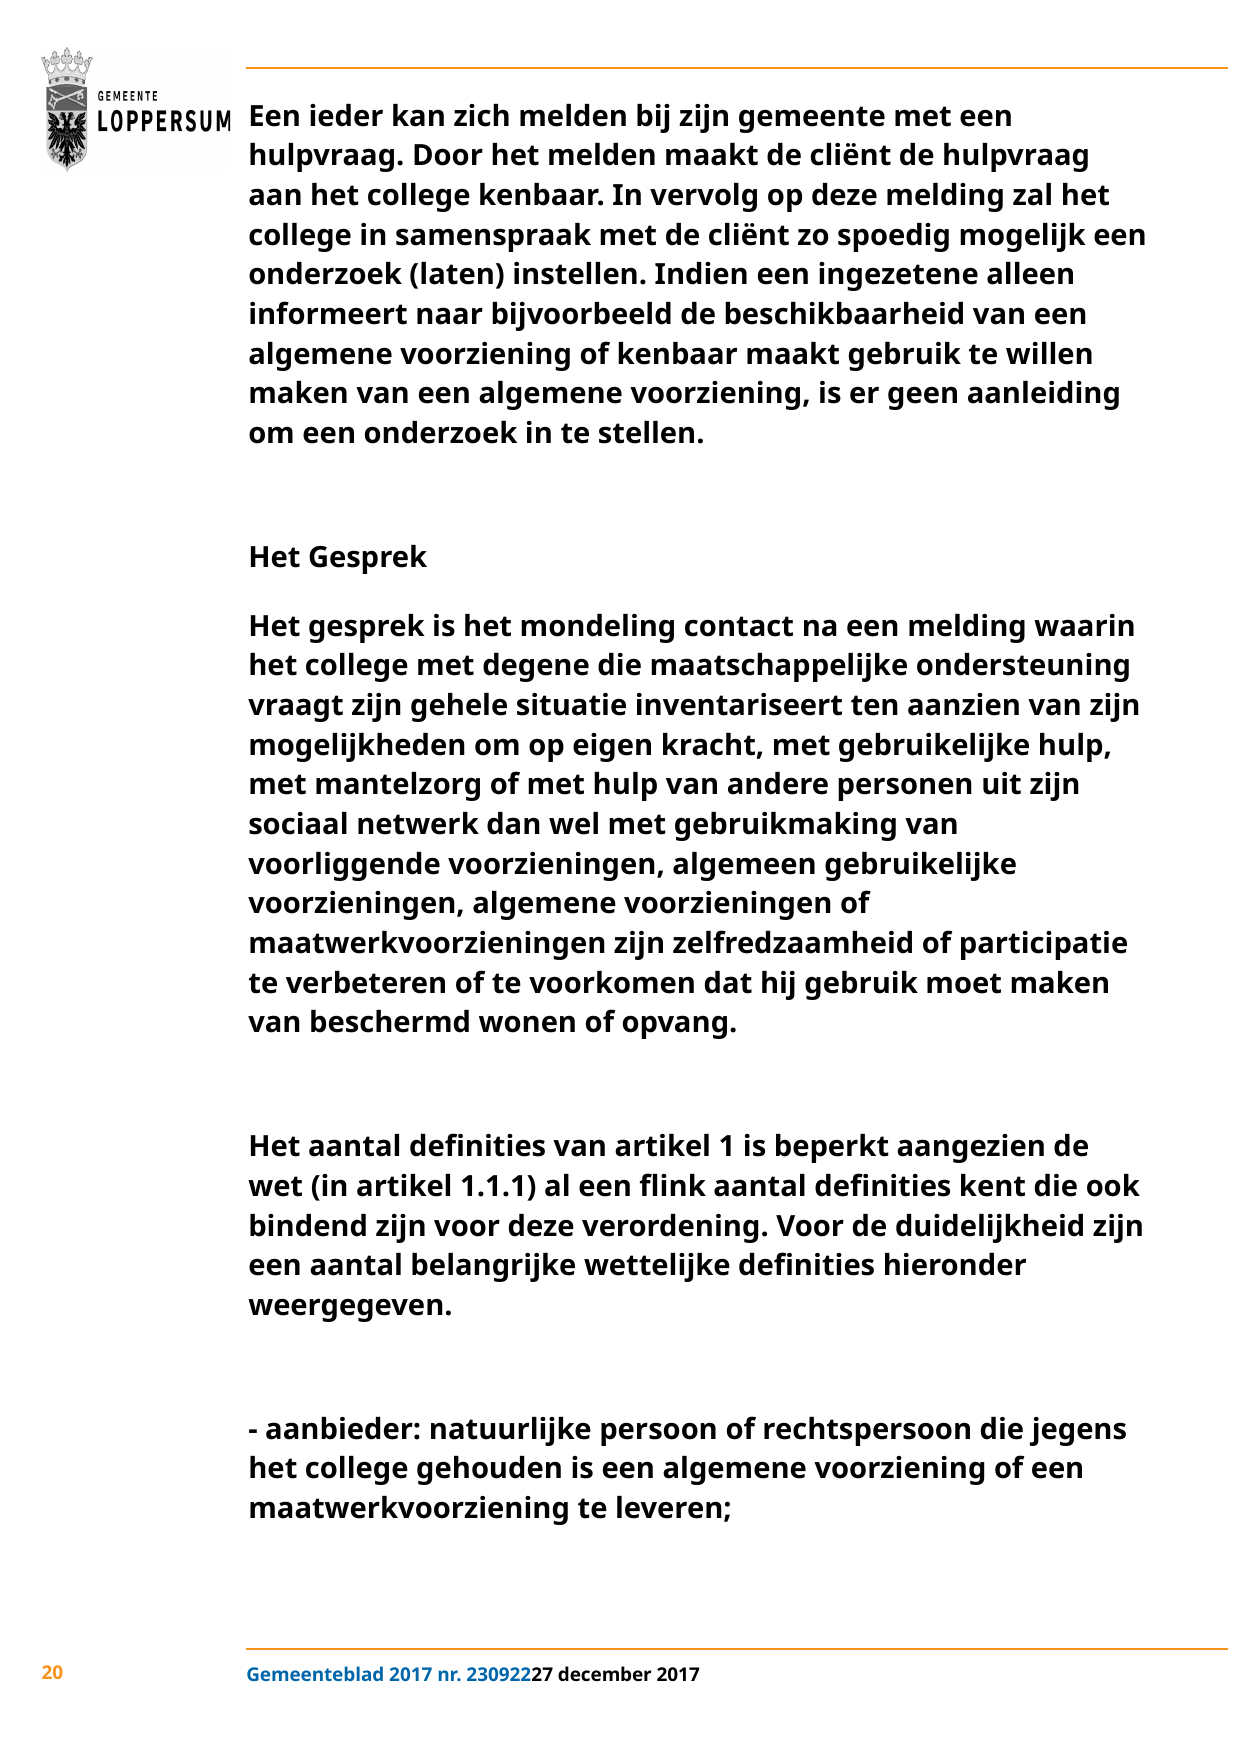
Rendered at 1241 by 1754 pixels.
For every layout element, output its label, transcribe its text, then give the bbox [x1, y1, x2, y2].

text Het gesprek is het mondeling contact na een melding waarin het college met degene die maatschappelijke ondersteuning vraagt zijn gehele situatie inventariseert ten aanzien van zijn mogelijkheden om op eigen kracht, met gebruikelijke hulp, met mantelzorg of met hulp van andere personen uit zijn sociaal netwerk dan wel met gebruikmaking van voorliggende voorzieningen, algemeen gebruikelijke voorzieningen, algemene voorzieningen of maatwerkvoorzieningen zijn zelfredzaamheid of participatie te verbeteren of te voorkomen dat hij gebruik moet maken van beschermd wonen of opvang. [248, 605, 1152, 1041]
text Het aantal definities van artikel 1 is beperkt aangezien de wet (in artikel 1.1.1) al een flink aantal definities kent die ook bindend zijn voor deze verordening. Voor de duidelijkheid zijn een aantal belangrijke wettelijke definities hieronder weergegeven. [248, 1126, 1152, 1324]
text - aanbieder: natuurlijke persoon of rechtspersoon die jegens het college gehouden is een algemene voorziening of een maatwerkvoorziening te leveren; [248, 1408, 1152, 1527]
text Het Gesprek [248, 536, 1152, 576]
text Een ieder kan zich melden bij zijn gemeente met een hulpvraag. Door het melden maakt de cliënt de hulpvraag aan het college kenbaar. In vervolg op deze melding zal het college in samenspraak met de cliënt zo spoedig mogelijk een onderzoek (laten) instellen. Indien een ingezetene alleen informeert naar bijvoorbeeld de beschikbaarheid van een algemene voorziening of kenbaar maakt gebruik te willen maken van een algemene voorziening, is er geen aanleiding om een onderzoek in te stellen. [248, 95, 1152, 452]
picture [41, 47, 231, 172]
